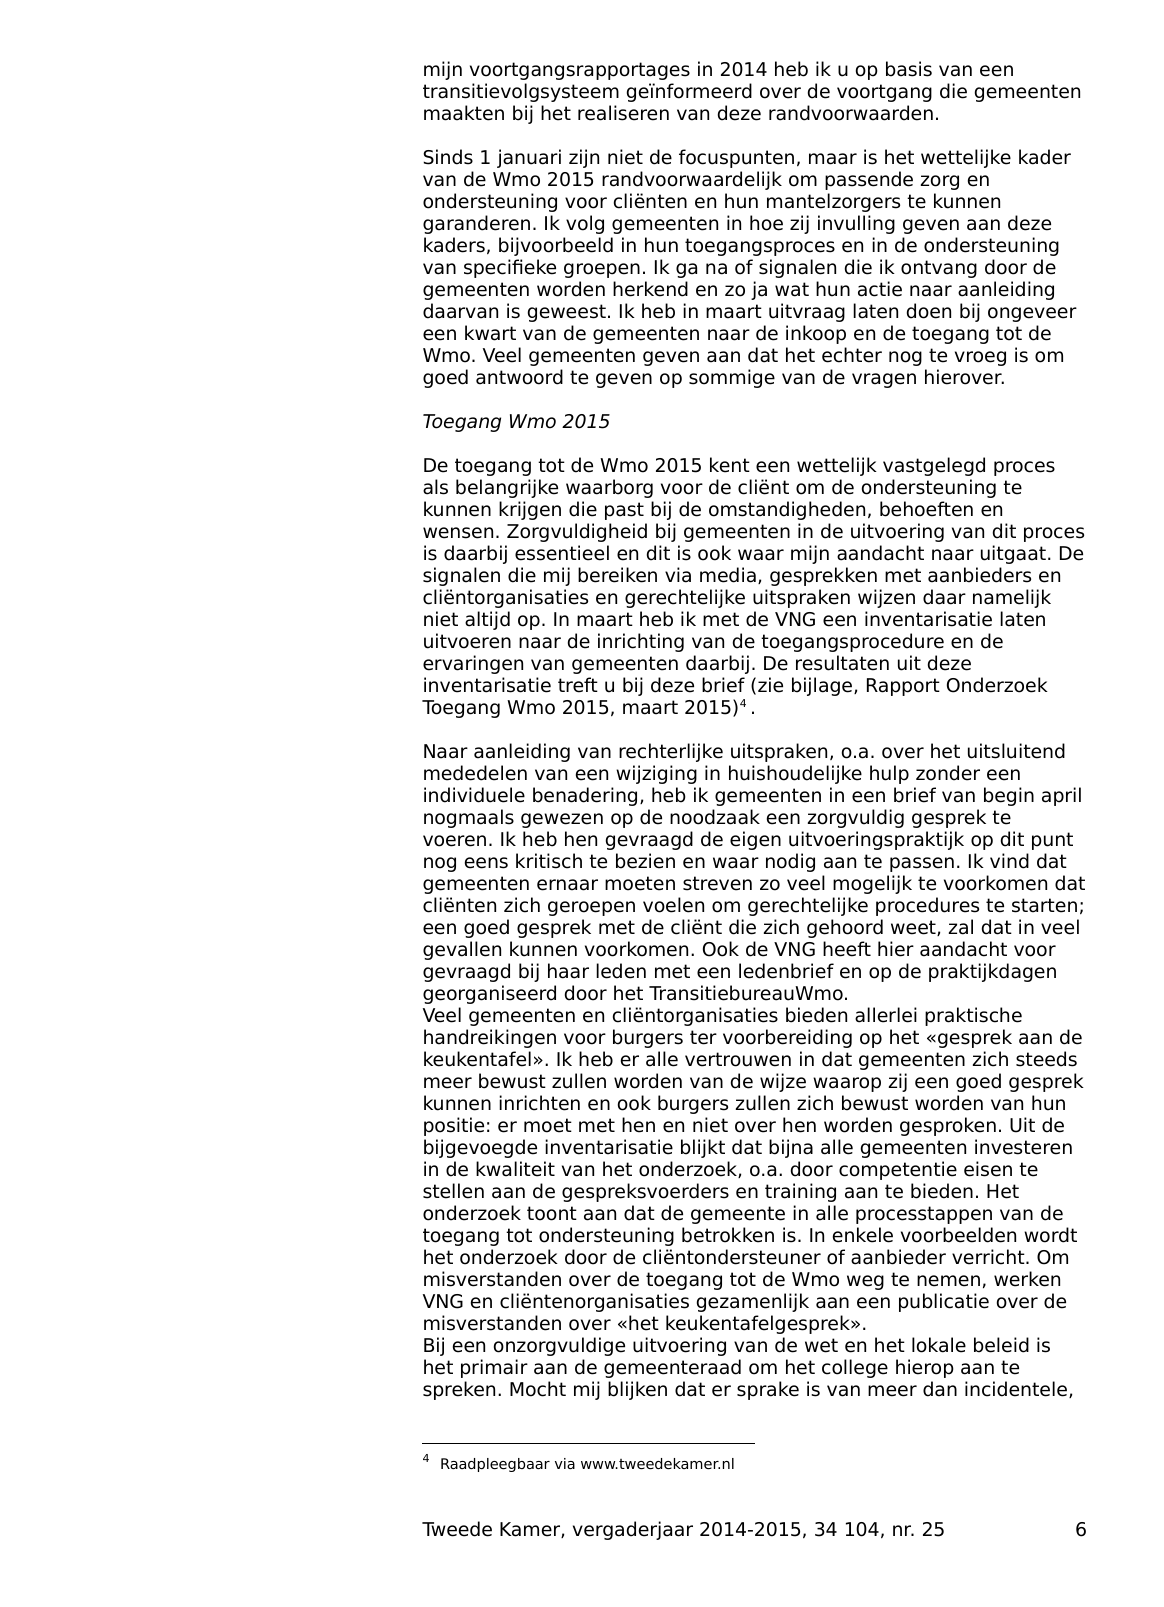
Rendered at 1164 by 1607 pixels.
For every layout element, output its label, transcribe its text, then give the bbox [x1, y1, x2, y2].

text mijn voortgangsrapportages in 2014 heb ik u op basis van een transitievolgsysteem geïnformeerd over de voortgang die gemeenten maakten bij het realiseren van deze randvoorwaarden. [422, 59, 1087, 125]
subtitle Toegang Wmo 2015 [422, 411, 1087, 433]
text Veel gemeenten en cliëntorganisaties bieden allerlei praktische handreikingen voor burgers ter voorbereiding op het «gesprek aan de keukentafel». Ik heb er alle vertrouwen in dat gemeenten zich steeds meer bewust zullen worden van de wijze waarop zij een goed gesprek kunnen inrichten en ook burgers zullen zich bewust worden van hun positie: er moet met hen en niet over hen worden gesproken. Uit de bijgevoegde inventarisatie blijkt dat bijna alle gemeenten investeren in de kwaliteit van het onderzoek, o.a. door competentie eisen te stellen aan de gespreksvoerders en training aan te bieden. Het onderzoek toont aan dat de gemeente in alle processtappen van de toegang tot ondersteuning betrokken is. In enkele voorbeelden wordt het onderzoek door de cliëntondersteuner of aanbieder verricht. Om misverstanden over de toegang tot de Wmo weg te nemen, werken VNG en cliëntenorganisaties gezamenlijk aan een publicatie over de misverstanden over «het keukentafelgesprek». [422, 1005, 1087, 1335]
text Naar aanleiding van rechterlijke uitspraken, o.a. over het uitsluitend mededelen van een wijziging in huishoudelijke hulp zonder een individuele benadering, heb ik gemeenten in een brief van begin april nogmaals gewezen op de noodzaak een zorgvuldig gesprek te voeren. Ik heb hen gevraagd de eigen uitvoeringspraktijk op dit punt nog eens kritisch te bezien en waar nodig aan te passen. Ik vind dat gemeenten ernaar moeten streven zo veel mogelijk te voorkomen dat cliënten zich geroepen voelen om gerechtelijke procedures te starten; een goed gesprek met de cliënt die zich gehoord weet, zal dat in veel gevallen kunnen voorkomen. Ook de VNG heeft hier aandacht voor gevraagd bij haar leden met een ledenbrief en op de praktijkdagen georganiseerd door het TransitiebureauWmo. [422, 741, 1087, 1005]
text Raadpleegbaar via www.tweedekamer.nl [422, 1452, 1087, 1474]
text De toegang tot de Wmo 2015 kent een wettelijk vastgelegd proces als belangrijke waarborg voor de cliënt om de ondersteuning te kunnen krijgen die past bij de omstandigheden, behoeften en wensen. Zorgvuldigheid bij gemeenten in de uitvoering van dit proces is daarbij essentieel en dit is ook waar mijn aandacht naar uitgaat. De signalen die mij bereiken via media, gesprekken met aanbieders en cliëntorganisaties en gerechtelijke uitspraken wijzen daar namelijk niet altijd op. In maart heb ik met de VNG een inventarisatie laten uitvoeren naar de inrichting van de toegangsprocedure en de ervaringen van gemeenten daarbij. De resultaten uit deze inventarisatie treft u bij deze brief (zie bijlage, Rapport Onderzoek Toegang Wmo 2015, maart 2015). [422, 455, 1087, 719]
text Bij een onzorgvuldige uitvoering van de wet en het lokale beleid is het primair aan de gemeenteraad om het college hierop aan te spreken. Mocht mij blijken dat er sprake is van meer dan incidentele, [422, 1335, 1087, 1401]
text Sinds 1 januari zijn niet de focuspunten, maar is het wettelijke kader van de Wmo 2015 randvoorwaardelijk om passende zorg en ondersteuning voor cliënten en hun mantelzorgers te kunnen garanderen. Ik volg gemeenten in hoe zij invulling geven aan deze kaders, bijvoorbeeld in hun toegangsproces en in de ondersteuning van specifieke groepen. Ik ga na of signalen die ik ontvang door de gemeenten worden herkend en zo ja wat hun actie naar aanleiding daarvan is geweest. Ik heb in maart uitvraag laten doen bij ongeveer een kwart van de gemeenten naar de inkoop en de toegang tot de Wmo. Veel gemeenten geven aan dat het echter nog te vroeg is om goed antwoord te geven op sommige van de vragen hierover. [422, 147, 1087, 389]
